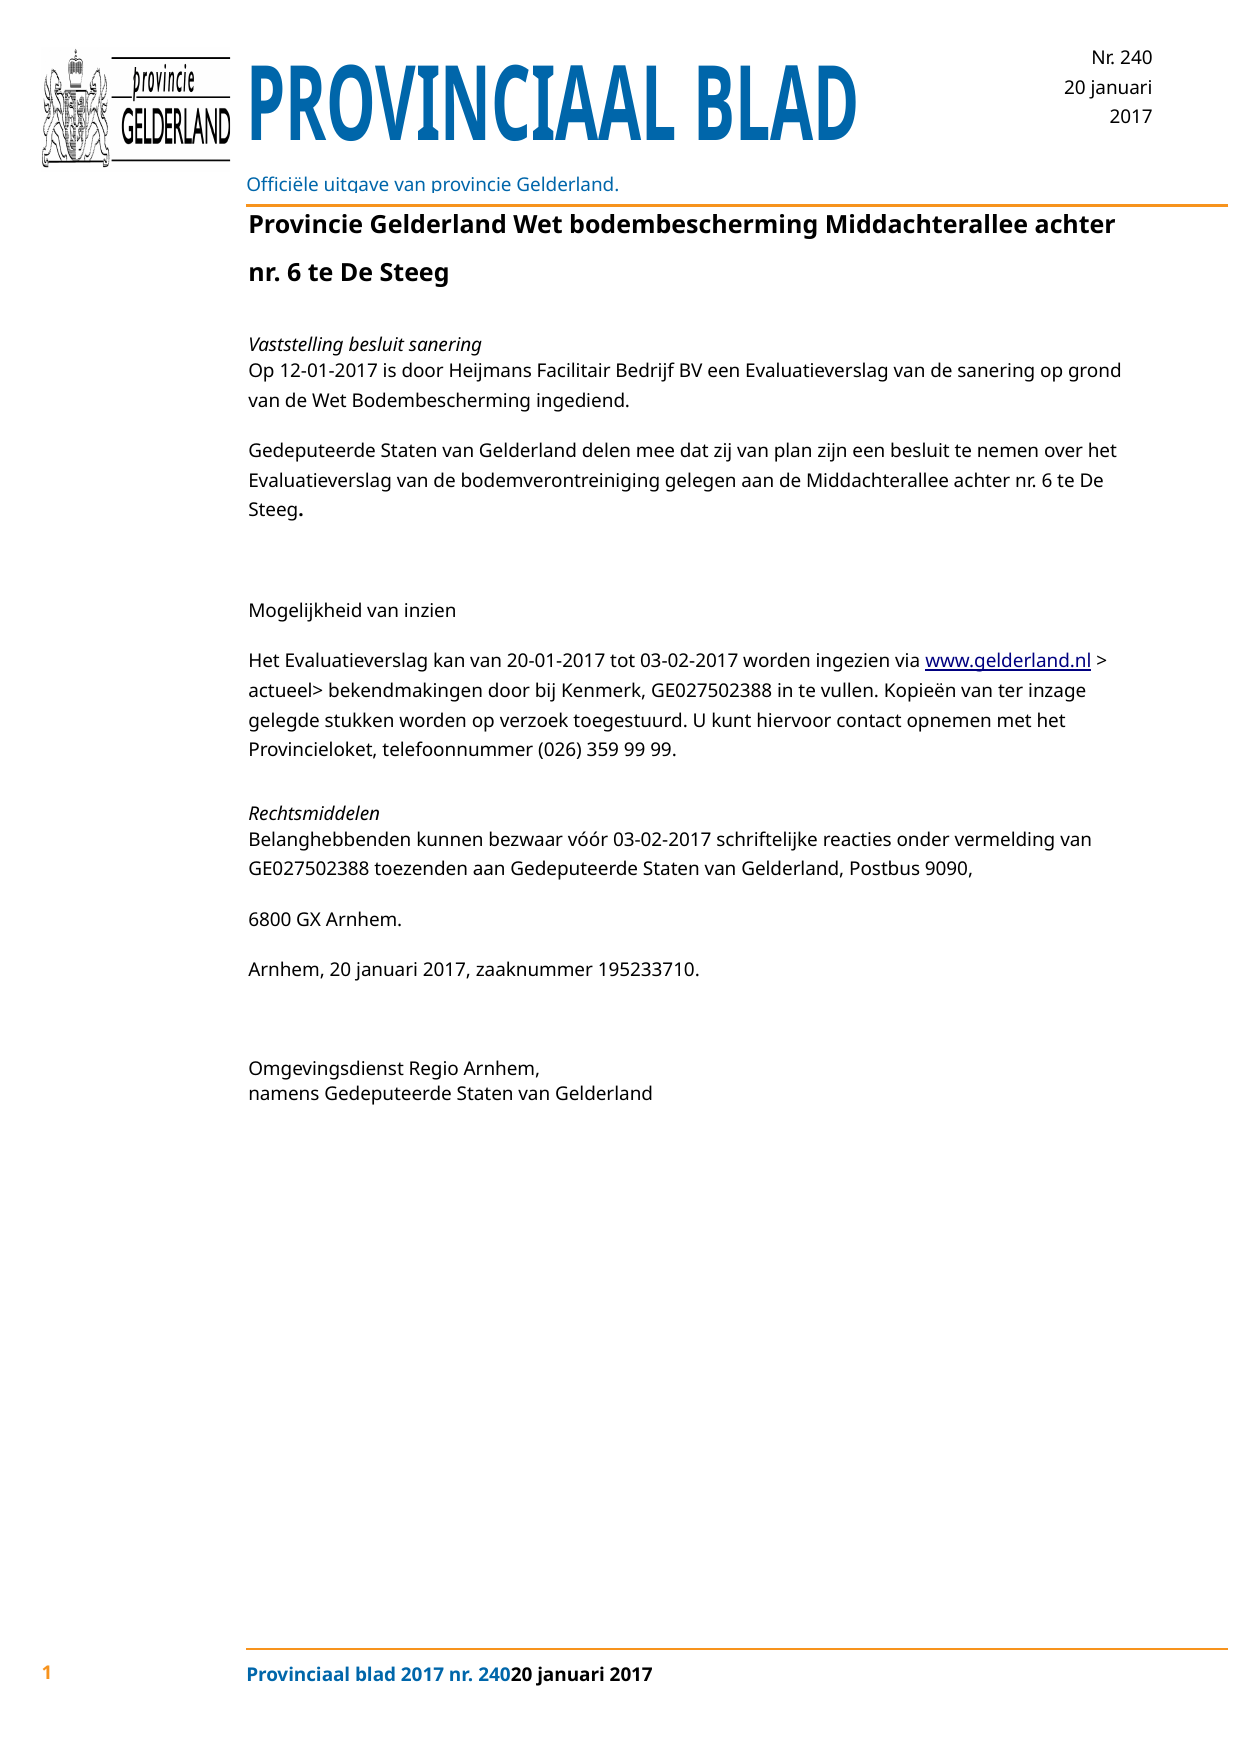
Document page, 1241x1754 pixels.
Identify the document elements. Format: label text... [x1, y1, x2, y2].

text 6800 GX Arnhem. [248, 906, 1152, 932]
picture [41, 47, 231, 172]
text Vaststelling besluit sanering [248, 331, 1152, 357]
text Gedeputeerde Staten van Gelderland delen mee dat zij van plan zijn een besluit te nemen over het Evaluatieverslag van de bodemverontreiniging gelegen aan de Middachterallee achter nr. 6 te De Steeg. [248, 437, 1152, 522]
text namens Gedeputeerde Staten van Gelderland [248, 1080, 1152, 1106]
text Op 12-01-2017 is door Heijmans Facilitair Bedrijf BV een Evaluatieverslag van de sanering op grond van de Wet Bodembescherming ingediend. [248, 357, 1152, 412]
text Belanghebbenden kunnen bezwaar vóór 03-02-2017 schriftelijke reacties onder vermelding van GE027502388 toezenden aan Gedeputeerde Staten van Gelderland, Postbus 9090, [248, 826, 1152, 881]
text Omgevingsdienst Regio Arnhem, [248, 1055, 1152, 1080]
text Arnhem, 20 januari 2017, zaaknummer 195233710. [248, 956, 1152, 982]
text Rechtsmiddelen [248, 800, 1152, 826]
text Provincie Gelderland Wet bodembescherming Middachterallee achter nr. 6 te De Steeg [248, 207, 1152, 288]
text Het Evaluatieverslag kan van 20-01-2017 tot 03-02-2017 worden ingezien via www.gelderland.nl > actueel> bekendmakingen door bij Kenmerk, GE027502388 in te vullen. Kopieën van ter inzage gelegde stukken worden op verzoek toegestuurd. U kunt hiervoor contact opnemen met het Provincieloket, telefoonnummer (026) 359 99 99. [248, 648, 1152, 762]
text Mogelijkheid van inzien [248, 597, 1152, 623]
